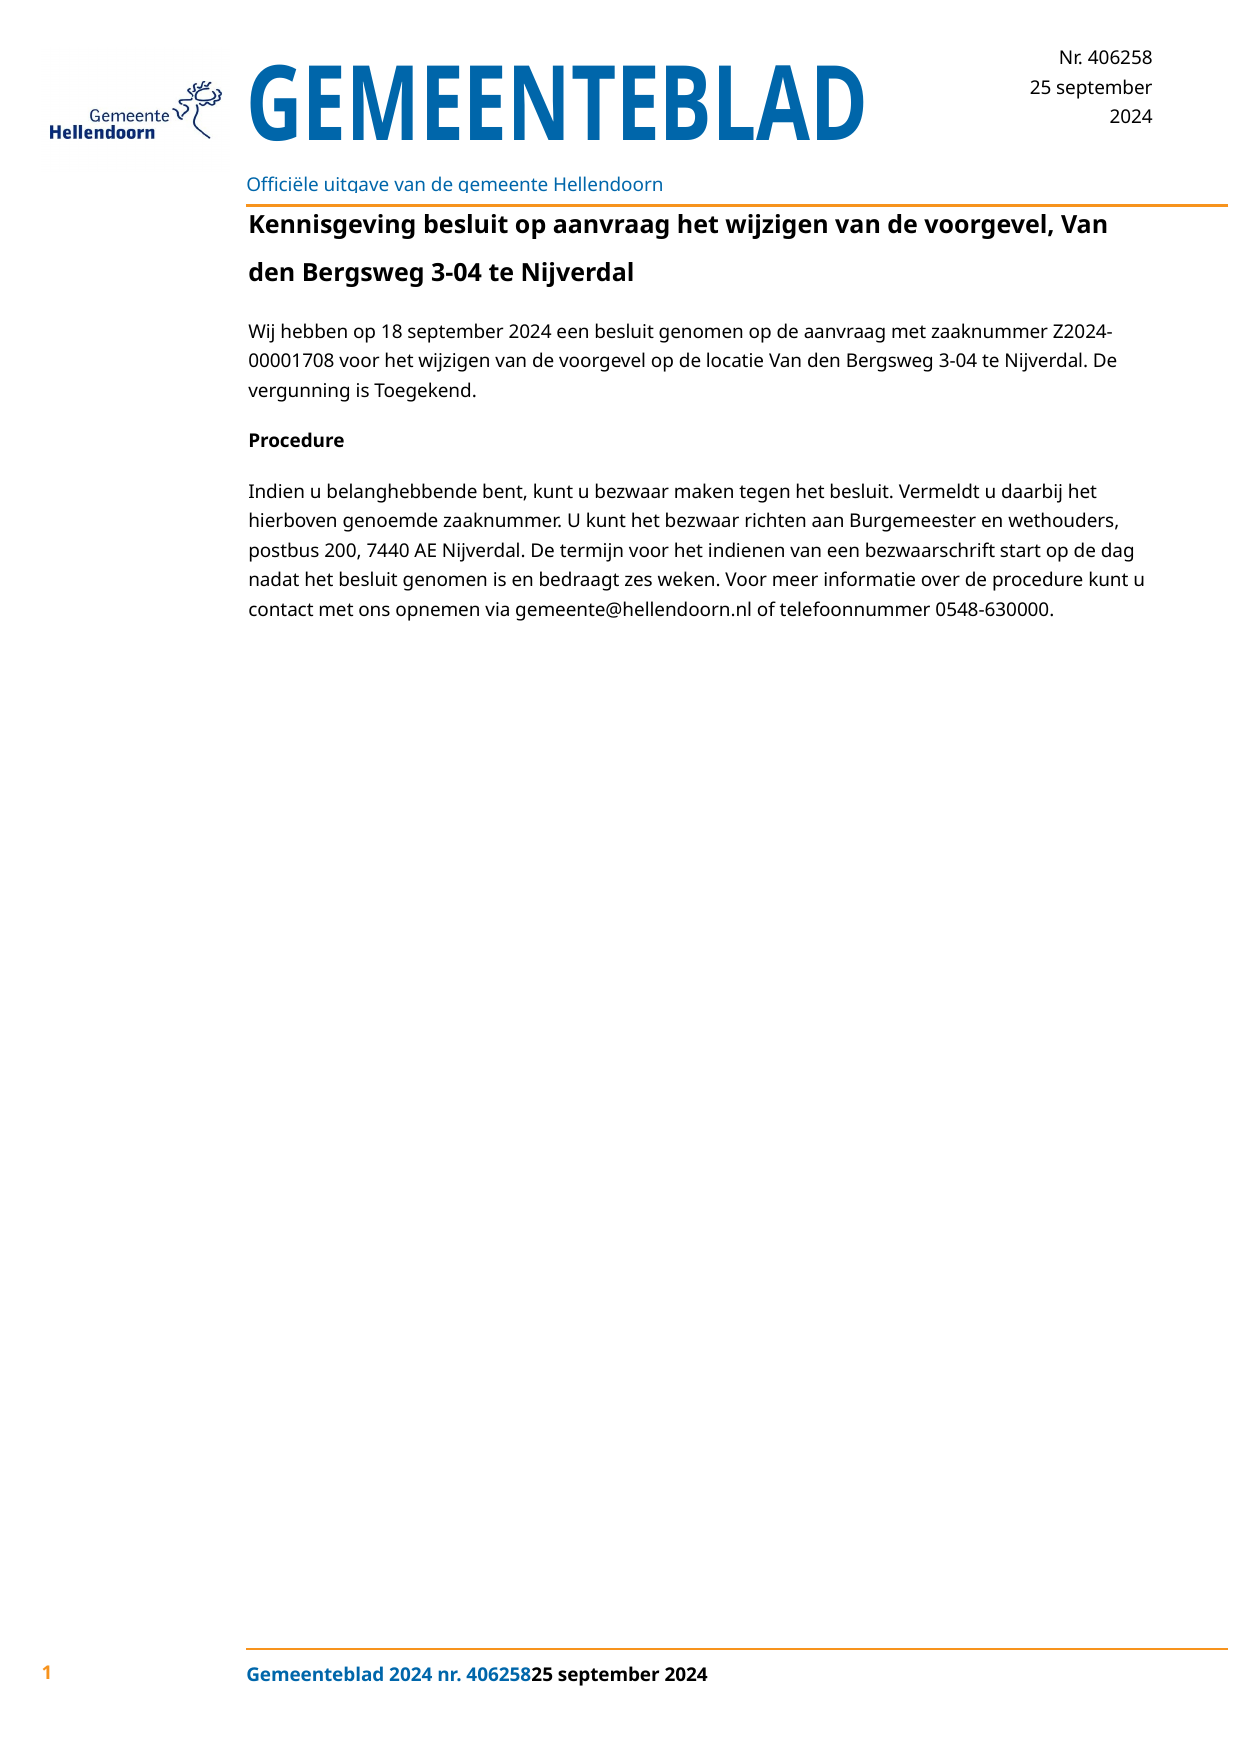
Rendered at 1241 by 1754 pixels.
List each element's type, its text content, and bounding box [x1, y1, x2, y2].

picture [41, 47, 231, 172]
text Procedure [248, 427, 1152, 453]
text Kennisgeving besluit op aanvraag het wijzigen van de voorgevel, Van den Bergsweg 3-04 te Nijverdal [248, 207, 1152, 288]
text Indien u belanghebbende bent, kunt u bezwaar maken tegen het besluit. Vermeldt u daarbij het hierboven genoemde zaaknummer. U kunt het bezwaar richten aan Burgemeester en wethouders, postbus 200, 7440 AE Nijverdal. De termijn voor het indienen van een bezwaarschrift start op de dag nadat het besluit genomen is en bedraagt zes weken. Voor meer informatie over de procedure kunt u contact met ons opnemen via gemeente@hellendoorn.nl of telefoonnummer 0548-630000. [248, 478, 1152, 622]
text Wij hebben op 18 september 2024 een besluit genomen op de aanvraag met zaaknummer Z2024-00001708 voor het wijzigen van de voorgevel op de locatie Van den Bergsweg 3-04 te Nijverdal. De vergunning is Toegekend. [248, 318, 1152, 403]
